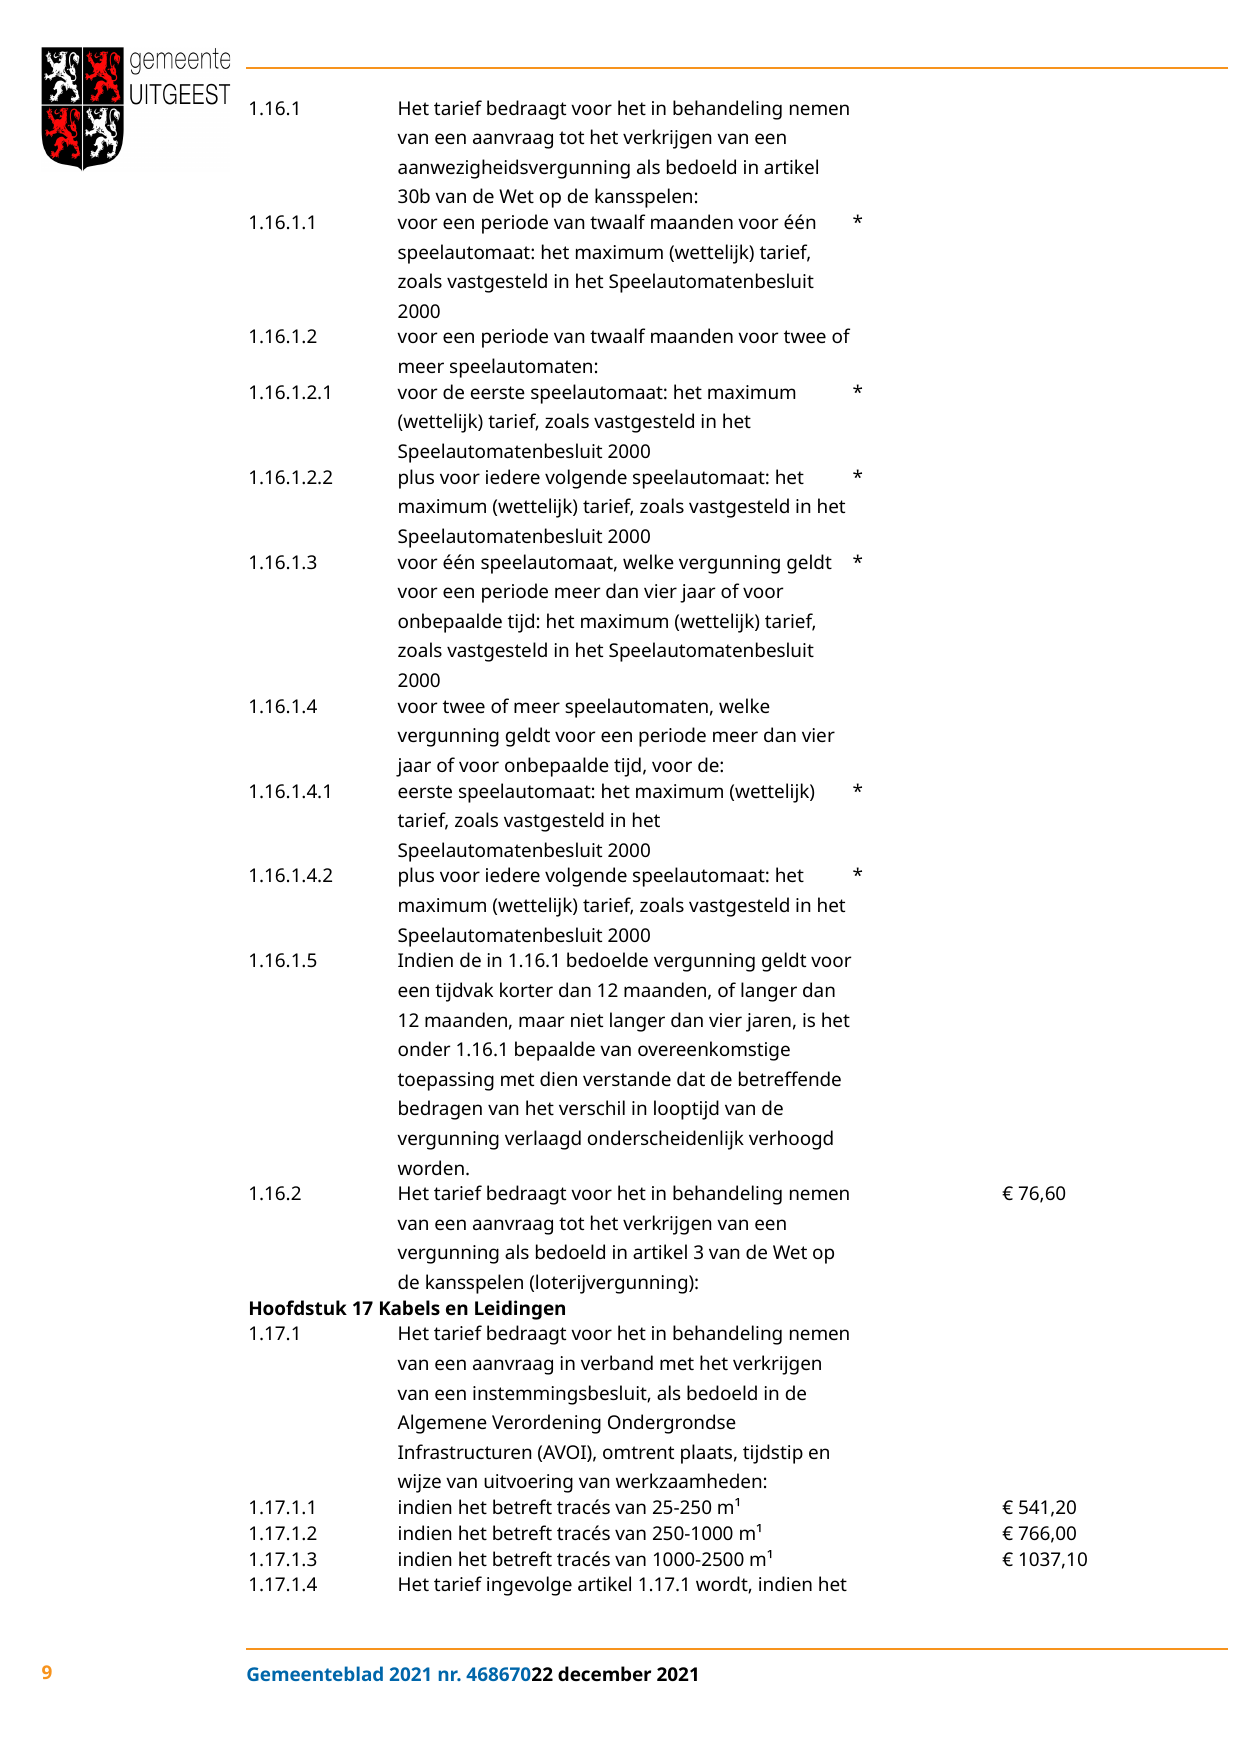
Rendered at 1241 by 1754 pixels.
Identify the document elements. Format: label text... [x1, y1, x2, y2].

table_cell Het tarief bedraagt voor het in behandeling nemen van een aanvraag in verband met het verkrijgen van een instemmingsbesluit, als bedoeld in de Algemene Verordening Ondergrondse Infrastructuren (AVOI), omtrent plaats, tijdstip en wijze van uitvoering van werkzaamheden: [398, 1321, 852, 1494]
table_cell [1002, 95, 1152, 209]
table_cell voor één speelautomaat, welke vergunning geldt voor een periode meer dan vier jaar of voor onbepaalde tijd: het maximum (wettelijk) tarief, zoals vastgesteld in het Speelautomatenbesluit 2000 [398, 549, 852, 693]
table_cell Het tarief bedraagt voor het in behandeling nemen van een aanvraag tot het verkrijgen van een aanwezigheidsvergunning als bedoeld in artikel 30b van de Wet op de kansspelen: [398, 95, 852, 209]
table_cell 1.16.1.4 [248, 693, 397, 778]
table_cell [1002, 379, 1152, 464]
table_cell [853, 95, 1002, 209]
table_cell 1.16.1.4.2 [248, 863, 397, 948]
table_cell [853, 1520, 1002, 1546]
table_cell 1.16.1.3 [248, 549, 397, 693]
table_cell Hoofdstuk 17 Kabels en Leidingen [248, 1295, 1152, 1321]
table_cell indien het betreft tracés van 1000-2500 m¹ [398, 1546, 852, 1571]
table_cell [853, 948, 1002, 1180]
table_cell * [853, 863, 1002, 948]
table_cell € 1037,10 [1002, 1546, 1152, 1571]
table_cell 1.17.1.2 [248, 1520, 397, 1546]
table_cell indien het betreft tracés van 250-1000 m¹ [398, 1520, 852, 1546]
table_cell * [853, 549, 1002, 693]
table_cell 1.17.1 [248, 1321, 397, 1494]
picture [41, 47, 231, 172]
table_cell [853, 1571, 1002, 1597]
table_cell [1002, 209, 1152, 324]
table_cell 1.16.1.5 [248, 948, 397, 1180]
table_cell [853, 324, 1002, 379]
table_cell * [853, 379, 1002, 464]
table_cell * [853, 464, 1002, 549]
table_cell 1.16.1 [248, 95, 397, 209]
table_cell 1.16.2 [248, 1180, 397, 1295]
table_cell voor een periode van twaalf maanden voor twee of meer speelautomaten: [398, 324, 852, 379]
table_cell [853, 1546, 1002, 1571]
table_cell [1002, 693, 1152, 778]
table_cell voor een periode van twaalf maanden voor één speelautomaat: het maximum (wettelijk) tarief, zoals vastgesteld in het Speelautomatenbesluit 2000 [398, 209, 852, 324]
table_cell Het tarief bedraagt voor het in behandeling nemen van een aanvraag tot het verkrijgen van een vergunning als bedoeld in artikel 3 van de Wet op de kansspelen (loterijvergunning): [398, 1180, 852, 1295]
table_cell [853, 1180, 1002, 1295]
table_cell * [853, 778, 1002, 863]
table_cell voor twee of meer speelautomaten, welke vergunning geldt voor een periode meer dan vier jaar of voor onbepaalde tijd, voor de: [398, 693, 852, 778]
table_cell 1.16.1.2.2 [248, 464, 397, 549]
table_cell 1.16.1.1 [248, 209, 397, 324]
table_cell 1.16.1.2.1 [248, 379, 397, 464]
table_cell plus voor iedere volgende speelautomaat: het maximum (wettelijk) tarief, zoals vastgesteld in het Speelautomatenbesluit 2000 [398, 863, 852, 948]
table_cell [1002, 778, 1152, 863]
table_cell [1002, 549, 1152, 693]
table_cell indien het betreft tracés van 25-250 m¹ [398, 1494, 852, 1520]
table_cell € 766,00 [1002, 1520, 1152, 1546]
table_cell Indien de in 1.16.1 bedoelde vergunning geldt voor een tijdvak korter dan 12 maanden, of langer dan 12 maanden, maar niet langer dan vier jaren, is het onder 1.16.1 bepaalde van overeenkomstige toepassing met dien verstande dat de betreffende bedragen van het verschil in looptijd van de vergunning verlaagd onderscheidenlijk verhoogd worden. [398, 948, 852, 1180]
table_cell * [853, 209, 1002, 324]
table_cell eerste speelautomaat: het maximum (wettelijk) tarief, zoals vastgesteld in het Speelautomatenbesluit 2000 [398, 778, 852, 863]
table_cell 1.17.1.3 [248, 1546, 397, 1571]
table_cell [1002, 1321, 1152, 1494]
table_cell voor de eerste speelautomaat: het maximum (wettelijk) tarief, zoals vastgesteld in het Speelautomatenbesluit 2000 [398, 379, 852, 464]
table_cell Het tarief ingevolge artikel 1.17.1 wordt, indien het [398, 1571, 852, 1597]
table_cell 1.16.1.2 [248, 324, 397, 379]
table_cell 1.16.1.4.1 [248, 778, 397, 863]
table_cell [853, 1494, 1002, 1520]
table_cell [1002, 948, 1152, 1180]
table_cell € 76,60 [1002, 1180, 1152, 1295]
table_cell 1.17.1.1 [248, 1494, 397, 1520]
table_cell [1002, 863, 1152, 948]
table_cell 1.17.1.4 [248, 1571, 397, 1597]
table_cell plus voor iedere volgende speelautomaat: het maximum (wettelijk) tarief, zoals vastgesteld in het Speelautomatenbesluit 2000 [398, 464, 852, 549]
table_cell [1002, 1571, 1152, 1597]
table_cell [1002, 324, 1152, 379]
table_cell [1002, 464, 1152, 549]
table_cell [853, 1321, 1002, 1494]
table_cell [853, 693, 1002, 778]
table_cell € 541,20 [1002, 1494, 1152, 1520]
